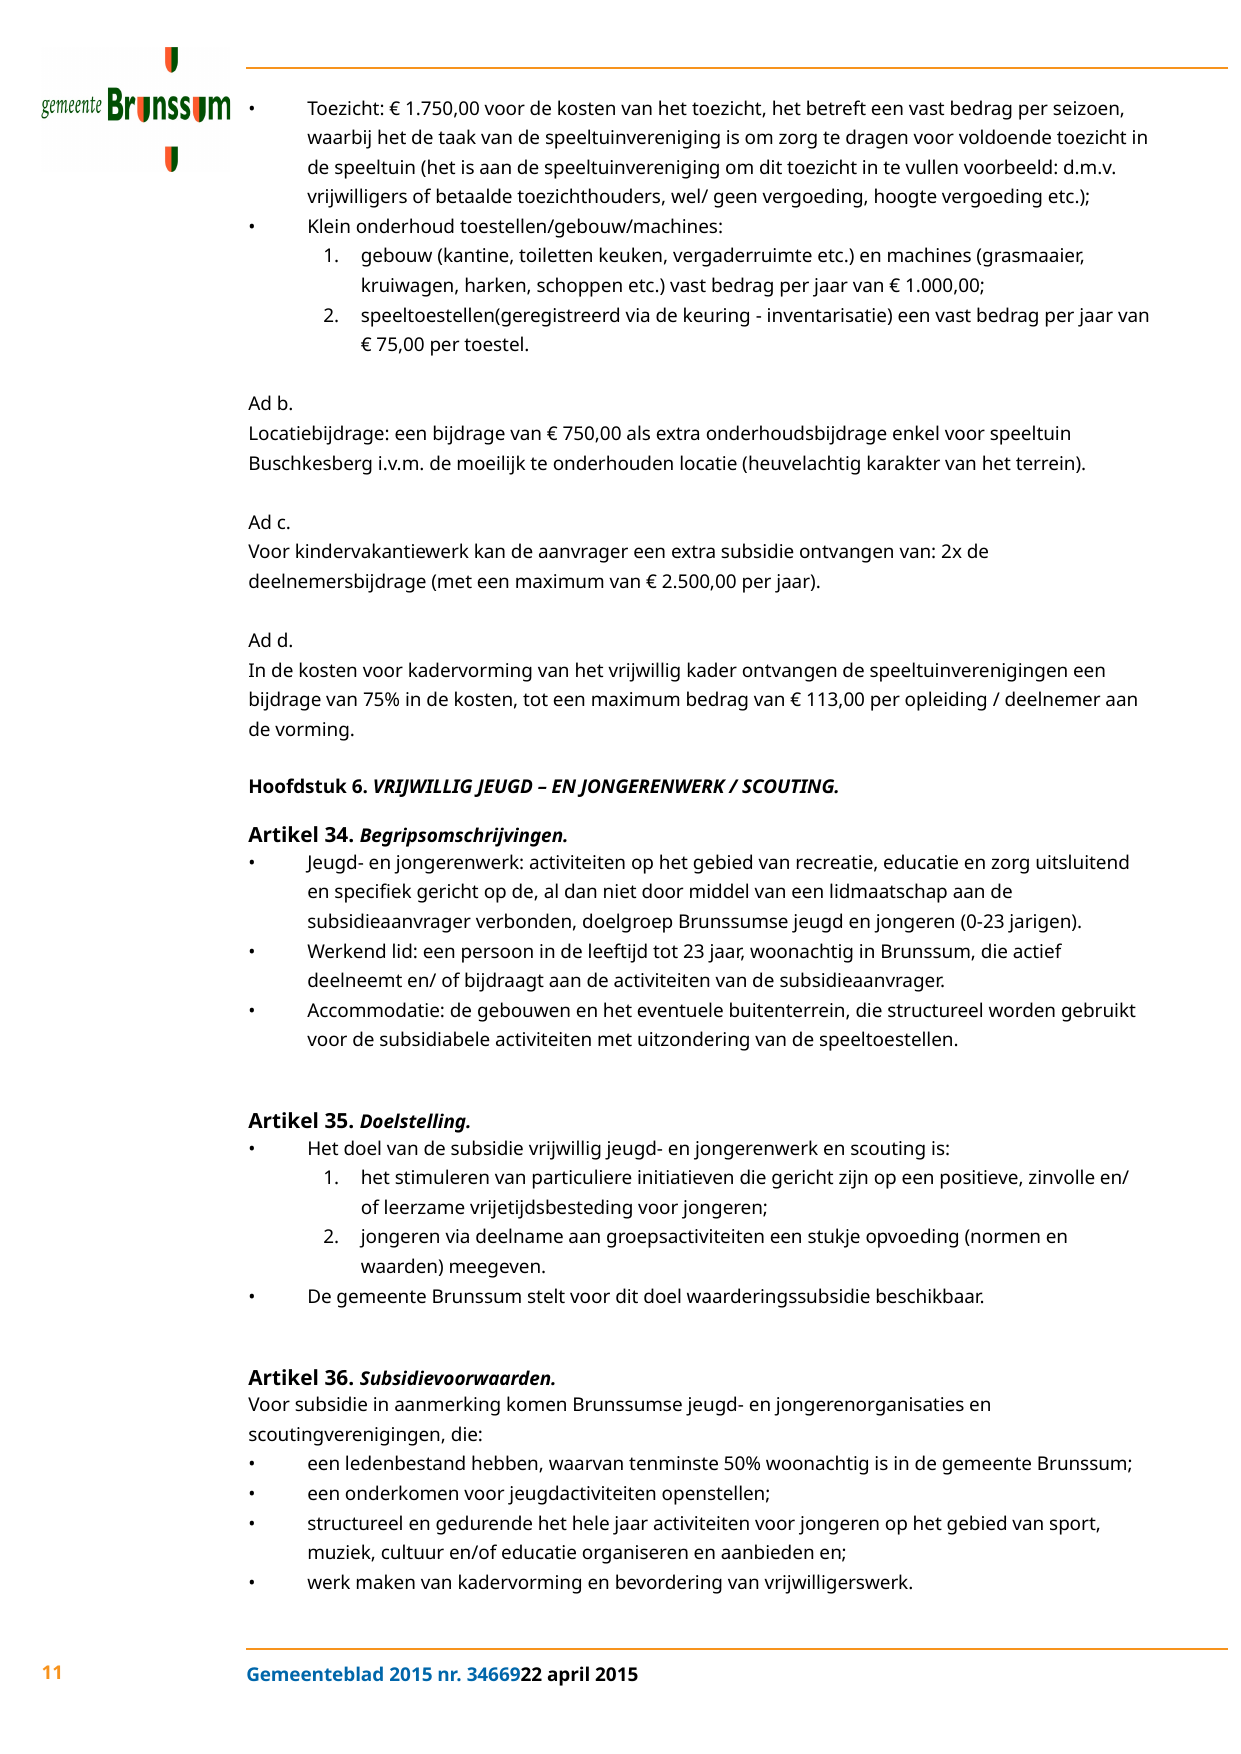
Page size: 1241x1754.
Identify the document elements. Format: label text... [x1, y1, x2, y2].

text Hoofdstuk 6. VRIJWILLIG JEUGD – EN JONGERENWERK / SCOUTING. [248, 771, 1152, 800]
list Klein onderhoud toestellen/gebouw/machines: [248, 213, 1152, 239]
picture [41, 47, 231, 172]
list een ledenbestand hebben, waarvan tenminste 50% woonachtig is in de gemeente Brunssum; [248, 1451, 1152, 1476]
list het stimuleren van particuliere initia­tieven die gericht zijn op een positieve, zinvolle en/ of leerzame vrijetijds­besteding voor jongeren; [323, 1164, 1152, 1220]
text Artikel 35. Doelstelling. [248, 1107, 1152, 1135]
text In de kosten voor kadervorming van het vrijwillig kader ontvan­gen de speeltuinvere­nigingen een bijdrage van 75% in de kosten, tot een maximum bedrag van € 113,00 per opleiding / deelnemer aan de vorming. [248, 657, 1152, 742]
list De gemeente Brunssum stelt voor dit doel waarderingssubsidie beschikbaar. [248, 1283, 1152, 1309]
text Ad b. [248, 391, 1152, 416]
list jongeren via deelname aan groepsactiviteiten een stukje opvoe­ding (normen en waarden) meegeven. [323, 1224, 1152, 1279]
list gebouw (kantine, toiletten keuken, vergaderruimte etc.) en machines (grasmaaier, kruiwagen, harken, schoppen etc.) vast bedrag per jaar van € 1.000,00; [323, 243, 1152, 298]
list Accommoda­tie: de gebouwen en het eventuele buitenterrein, die structureel worden gebruikt voor de subsidiabele activiteiten met uitzondering van de speeltoe­stel­len. [248, 997, 1152, 1052]
text Voor subsidie in aanmerking komen Brunssumse jeugd- en jongerenorganisaties en scoutingverenigingen, die: [248, 1391, 1152, 1447]
list Het doel van de subsidie vrijwillig jeugd- en jongerenwerk en scouting is: [248, 1135, 1152, 1161]
text Voor kindervakantiewerk kan de aanvrager een extra subsidie ontvangen van: 2x de deelnemersbijdrage (met een maximum van € 2.500,00 per jaar). [248, 538, 1152, 594]
list structureel en gedurende het hele jaar activiteiten voor jongeren op het gebied van sport, muziek, cultuur en/of educatie organiseren en aanbieden en; [248, 1510, 1152, 1565]
list een onderkomen voor jeugdactiviteiten openstellen; [248, 1480, 1152, 1506]
text Locatiebijdrage: een bijdrage van € 750,00 als extra onderhoudsbijdrage enkel voor speeltuin Buschkesberg i.v.m. de moeilijk te onderhouden locatie (heuvelachtig karakter van het terrein). [248, 420, 1152, 476]
text Ad c. [248, 509, 1152, 535]
text Artikel 34. Begripsomschrijvingen. [248, 821, 1152, 849]
text Artikel 36. Subsidievoorwaarden. [248, 1363, 1152, 1391]
text Ad d. [248, 627, 1152, 653]
list speeltoestellen(geregistreerd via de keuring - inventarisatie) een vast bedrag per jaar van € 75,00 per toestel. [323, 302, 1152, 357]
list Jeugd- en jongerenwerk: activiteiten op het gebied van recreatie, educatie en zorg uitsluitend en specifiek gericht op de, al dan niet door middel van een lidmaatschap aan de subsidieaanvrager verbonden, doelgroep Brunssumse jeugd en jongeren (0-23 jarigen). [248, 849, 1152, 934]
list Toezicht: € 1.750,00 voor de kosten van het toezicht, het betreft een vast bedrag per seizoen, waarbij het de taak van de speeltuinvereniging is om zorg te dragen voor voldoende toezicht in de speeltuin (het is aan de speeltuinvereniging om dit toezicht in te vullen voorbeeld: d.m.v. vrijwilligers of betaalde toezichthouders, wel/ geen vergoeding, hoogte vergoeding etc.); [248, 95, 1152, 209]
list werk maken van kadervorming en bevordering van vrijwilligerswerk. [248, 1569, 1152, 1594]
list Werkend lid: een persoon in de leeftijd tot 23 jaar, woonachtig in Brunssum, die actief deelneemt en/ of bijdraagt aan de activiteiten van de subsidieaanvrager. [248, 938, 1152, 993]
